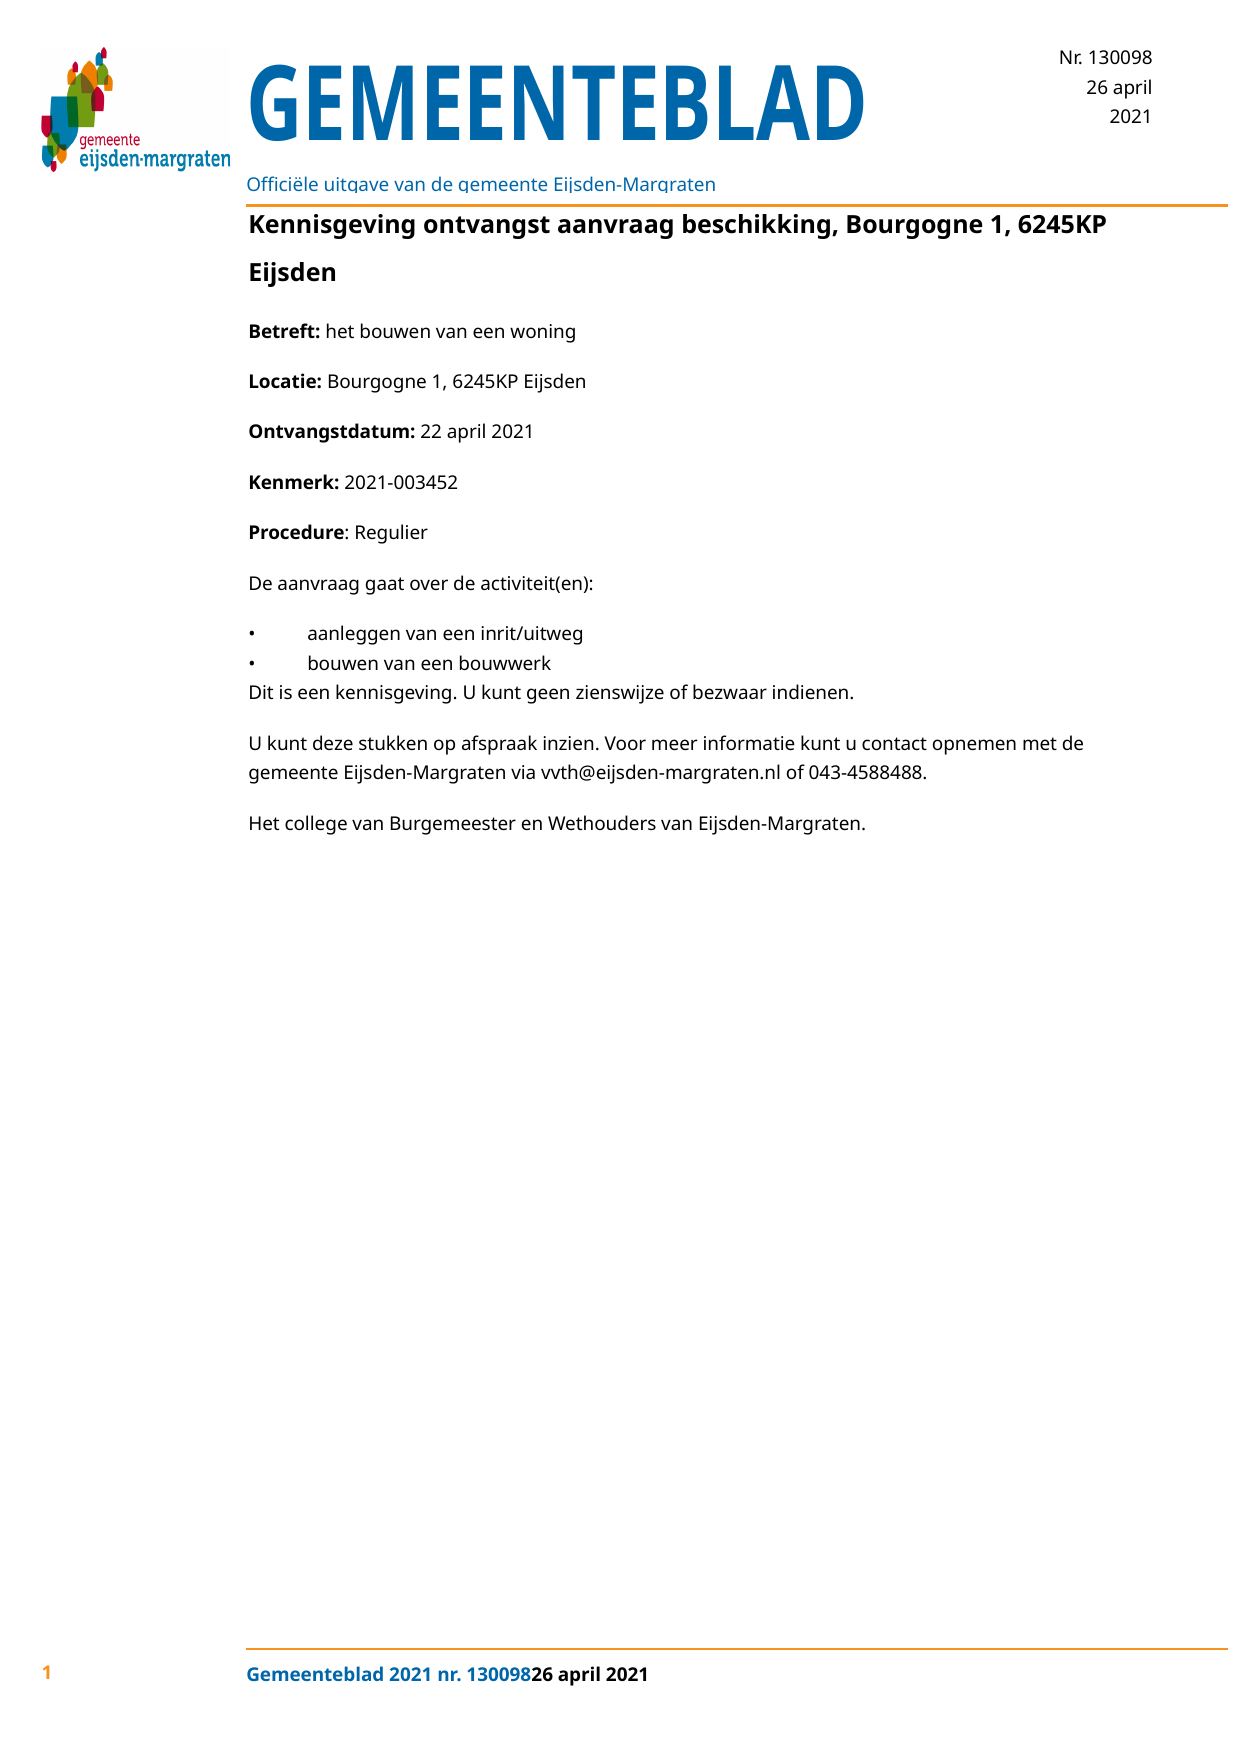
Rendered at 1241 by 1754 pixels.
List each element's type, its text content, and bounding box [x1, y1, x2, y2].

text Betreft: het bouwen van een woning [248, 318, 1152, 344]
text Kennisgeving ontvangst aanvraag beschikking, Bourgogne 1, 6245KP Eijsden [248, 207, 1152, 288]
text Dit is een kennisgeving. U kunt geen zienswijze of bezwaar indienen. [248, 679, 1152, 705]
text Ontvangstdatum: 22 april 2021 [248, 419, 1152, 444]
list aanleggen van een inrit/uitweg [248, 620, 1152, 646]
text De aanvraag gaat over de activiteit(en): [248, 570, 1152, 596]
text Het college van Burgemeester en Wethouders van Eijsden-Margraten. [248, 810, 1152, 836]
text Locatie: Bourgogne 1, 6245KP Eijsden [248, 368, 1152, 394]
picture [41, 47, 231, 172]
text Procedure: Regulier [248, 519, 1152, 545]
text U kunt deze stukken op afspraak inzien. Voor meer informatie kunt u contact opnemen met de gemeente Eijsden-Margraten via vvth@eijsden-margraten.nl of 043-4588488. [248, 730, 1152, 785]
list bouwen van een bouwwerk [248, 650, 1152, 676]
text Kenmerk: 2021-003452 [248, 469, 1152, 495]
